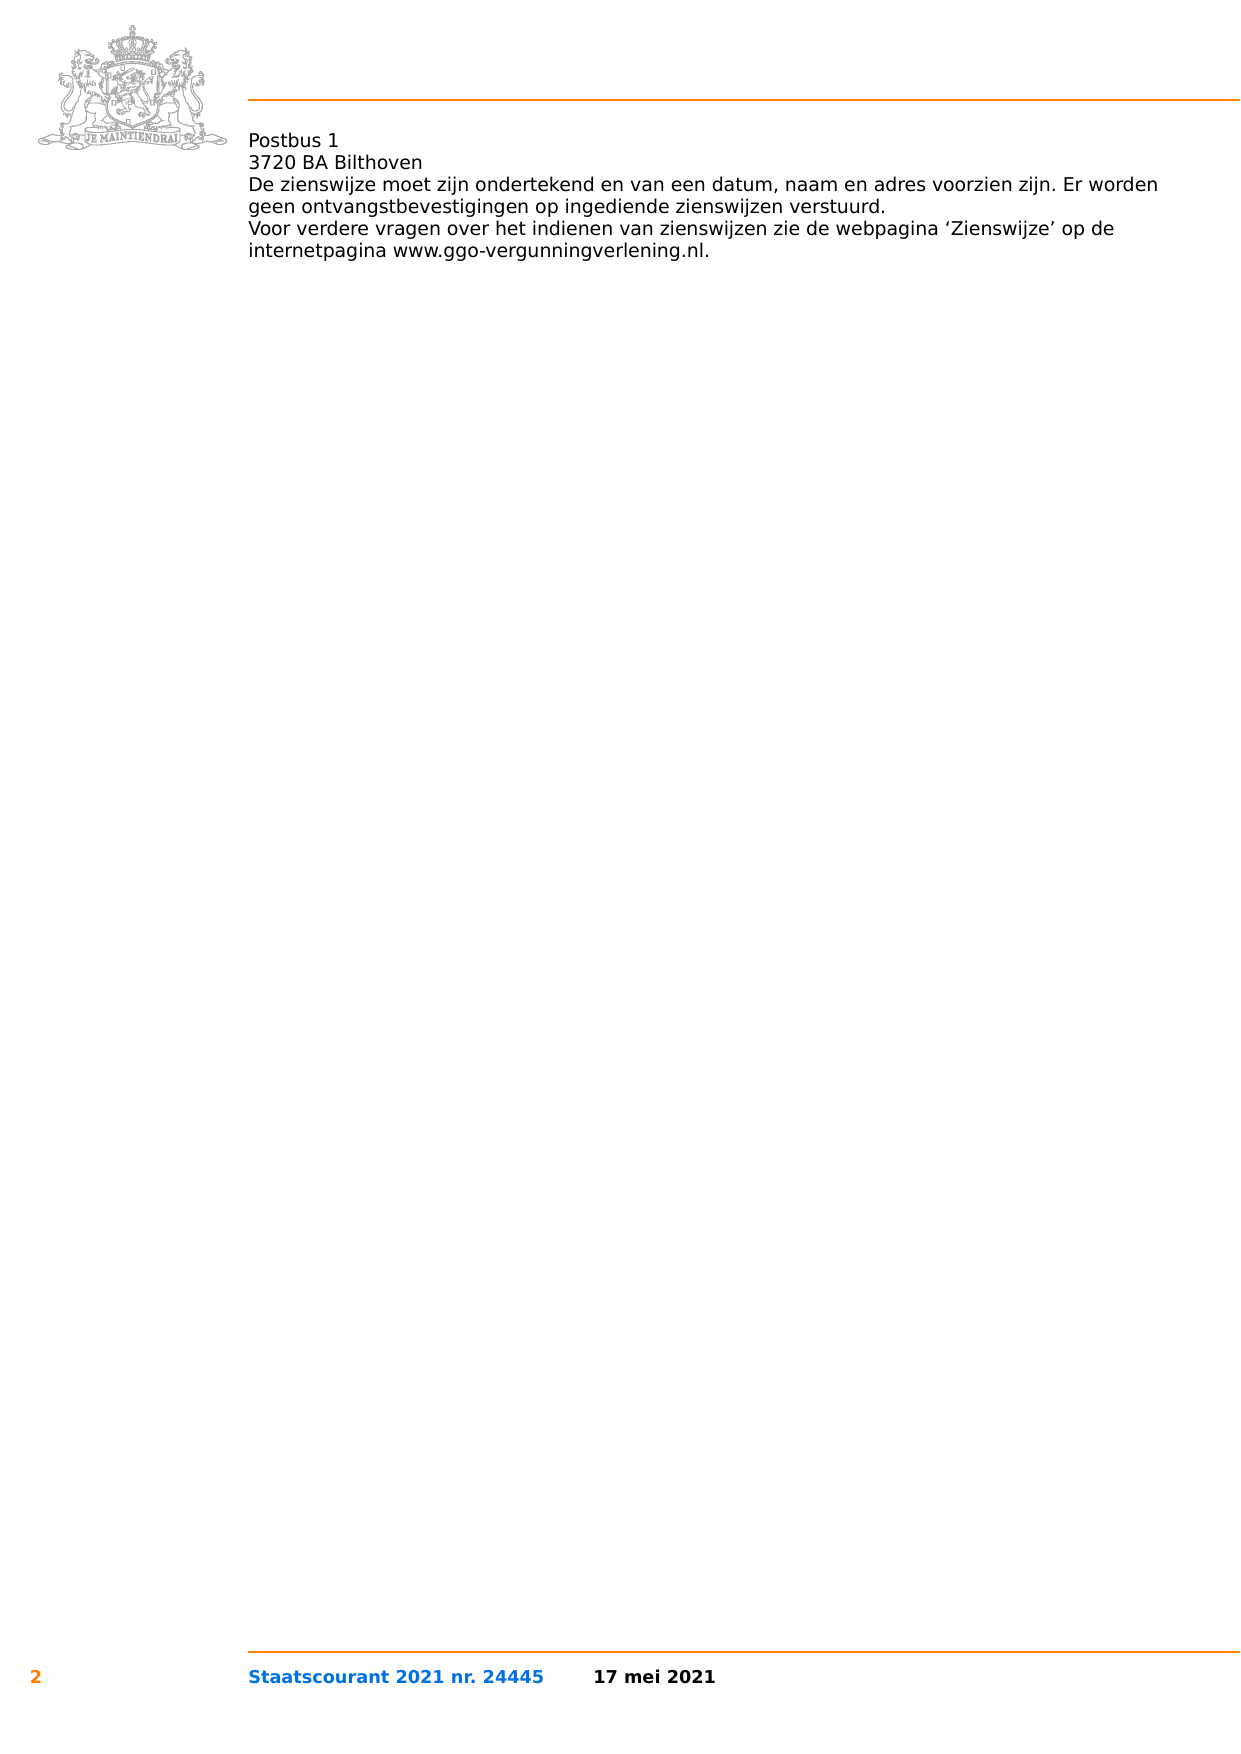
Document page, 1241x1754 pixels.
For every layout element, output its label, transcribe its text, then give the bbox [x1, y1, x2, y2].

picture [38, 25, 227, 150]
text Voor verdere vragen over het indienen van zienswijzen zie de webpagina ‘Zienswijze’ op de internetpagina www.ggo-vergunningverlening.nl. [248, 218, 1163, 262]
text De zienswijze moet zijn ondertekend en van een datum, naam en adres voorzien zijn. Er worden geen ontvangstbevestigingen op ingediende zienswijzen verstuurd. [248, 174, 1163, 218]
text Postbus 1 [248, 130, 1163, 152]
text 3720 BA Bilthoven [248, 152, 1163, 174]
